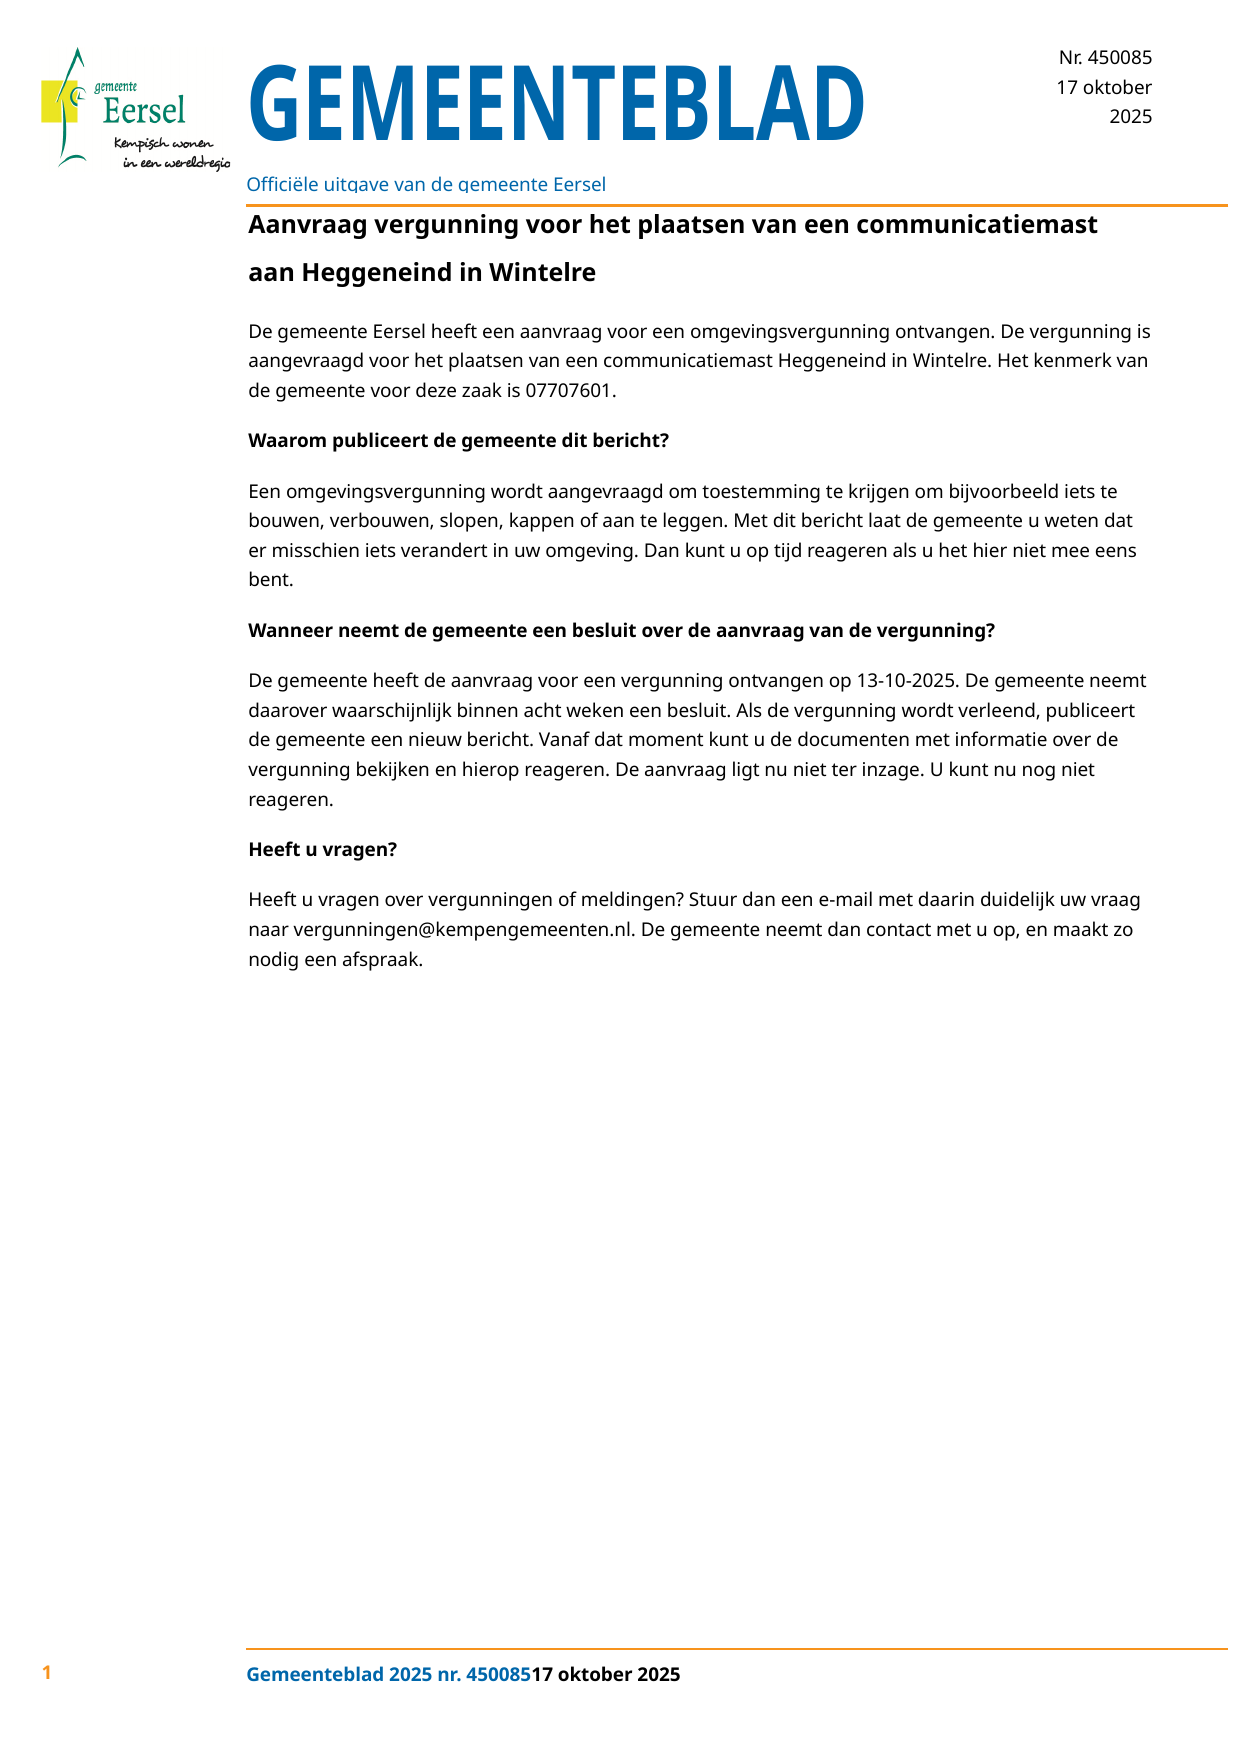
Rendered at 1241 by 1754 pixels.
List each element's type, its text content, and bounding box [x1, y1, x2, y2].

picture [41, 47, 231, 172]
text Aanvraag vergunning voor het plaatsen van een communicatiemast aan Heggeneind in Wintelre [248, 207, 1152, 288]
text Een omgevingsvergunning wordt aangevraagd om toestemming te krijgen om bijvoorbeeld iets te bouwen, verbouwen, slopen, kappen of aan te leggen. Met dit bericht laat de gemeente u weten dat er misschien iets verandert in uw omgeving. Dan kunt u op tijd reageren als u het hier niet mee eens bent. [248, 478, 1152, 592]
text Wanneer neemt de gemeente een besluit over de aanvraag van de vergunning? [248, 617, 1152, 643]
text De gemeente Eersel heeft een aanvraag voor een omgevingsvergunning ontvangen. De vergunning is aangevraagd voor het plaatsen van een communicatiemast Heggeneind in Wintelre. Het kenmerk van de gemeente voor deze zaak is 07707601. [248, 318, 1152, 403]
text Heeft u vragen? [248, 836, 1152, 862]
text De gemeente heeft de aanvraag voor een vergunning ontvangen op 13-10-2025. De gemeente neemt daarover waarschijnlijk binnen acht weken een besluit. Als de vergunning wordt verleend, publiceert de gemeente een nieuw bericht. Vanaf dat moment kunt u de documenten met informatie over de vergunning bekijken en hierop reageren. De aanvraag ligt nu niet ter inzage. U kunt nu nog niet reageren. [248, 667, 1152, 812]
text Heeft u vragen over vergunningen of meldingen? Stuur dan een e-mail met daarin duidelijk uw vraag naar vergunningen@kempengemeenten.nl. De gemeente neemt dan contact met u op, en maakt zo nodig een afspraak. [248, 887, 1152, 972]
text Waarom publiceert de gemeente dit bericht? [248, 427, 1152, 453]
